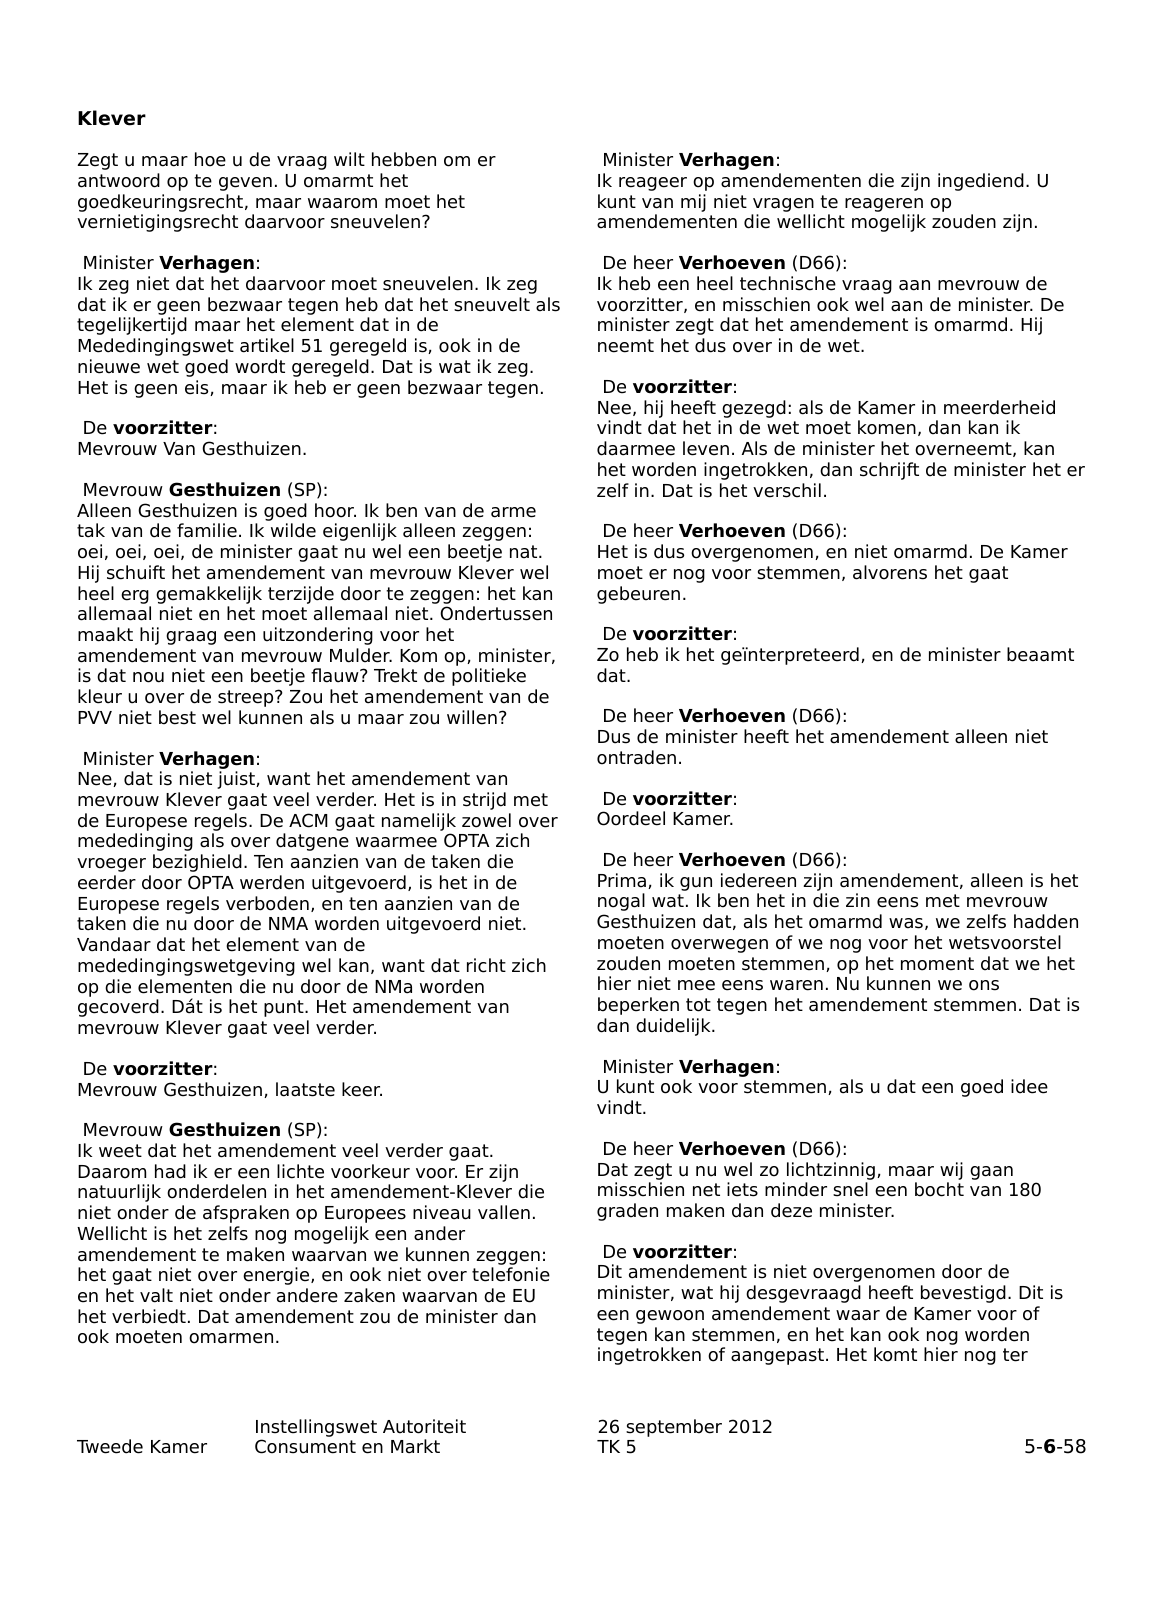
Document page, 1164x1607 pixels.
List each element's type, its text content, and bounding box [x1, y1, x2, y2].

text Alleen Gesthuizen is goed hoor. Ik ben van de arme tak van de familie. Ik wilde eigenlijk alleen zeggen: oei, oei, oei, de minister gaat nu wel een beetje nat. Hij schuift het amendement van mevrouw Klever wel heel erg gemakkelijk terzijde door te zeggen: het kan allemaal niet en het moet allemaal niet. Ondertussen maakt hij graag een uitzondering voor het amendement van mevrouw Mulder. Kom op, minister, is dat nou niet een beetje flauw? Trekt de politieke kleur u over de streep? Zou het amendement van de PVV niet best wel kunnen als u maar zou willen? [77, 500, 567, 728]
text Mevrouw Gesthuizen (SP): [77, 480, 567, 500]
text Ik weet dat het amendement veel verder gaat. Daarom had ik er een lichte voorkeur voor. Er zijn natuurlijk onderdelen in het amendement-Klever die niet onder de afspraken op Europees niveau vallen. Wellicht is het zelfs nog mogelijk een ander amendement te maken waarvan we kunnen zeggen: het gaat niet over energie, en ook niet over telefonie en het valt niet onder andere zaken waarvan de EU het verbiedt. Dat amendement zou de minister dan ook moeten omarmen. [77, 1141, 567, 1348]
text De voorzitter: [77, 418, 567, 439]
text Nee, hij heeft gezegd: als de Kamer in meerderheid vindt dat het in de wet moet komen, dan kan ik daarmee leven. Als de minister het overneemt, kan het worden ingetrokken, dan schrijft de minister het er zelf in. Dat is het verschil. [596, 397, 1087, 501]
text De heer Verhoeven (D66): [596, 850, 1087, 871]
text Dus de minister heeft het amendement alleen niet ontraden. [596, 727, 1087, 768]
text Minister Verhagen: [596, 150, 1087, 171]
text Zo heb ik het geïnterpreteerd, en de minister beaamt dat. [596, 645, 1087, 686]
text De heer Verhoeven (D66): [596, 253, 1087, 274]
text Nee, dat is niet juist, want het amendement van mevrouw Klever gaat veel verder. Het is in strijd met de Europese regels. De ACM gaat namelijk zowel over mededinging als over datgene waarmee OPTA zich vroeger bezighield. Ten aanzien van de taken die eerder door OPTA werden uitgevoerd, is het in de Europese regels verboden, en ten aanzien van de taken die nu door de NMA worden uitgevoerd niet. Vandaar dat het element van de mededingingswetgeving wel kan, want dat richt zich op die elementen die nu door de NMa worden gecoverd. Dát is het punt. Het amendement van mevrouw Klever gaat veel verder. [77, 769, 567, 1039]
text Mevrouw Gesthuizen (SP): [77, 1120, 567, 1141]
text De voorzitter: [596, 788, 1087, 809]
text Het is dus overgenomen, en niet omarmd. De Kamer moet er nog voor stemmen, alvorens het gaat gebeuren. [596, 542, 1087, 604]
text Prima, ik gun iedereen zijn amendement, alleen is het nogal wat. Ik ben het in die zin eens met mevrouw Gesthuizen dat, als het omarmd was, we zelfs hadden moeten overwegen of we nog voor het wetsvoorstel zouden moeten stemmen, op het moment dat we het hier niet mee eens waren. Nu kunnen we ons beperken tot tegen het amendement stemmen. Dat is dan duidelijk. [596, 871, 1087, 1036]
text Mevrouw Van Gesthuizen. [77, 439, 567, 460]
text Zegt u maar hoe u de vraag wilt hebben om er antwoord op te geven. U omarmt het goedkeuringsrecht, maar waarom moet het vernietigingsrecht daarvoor sneuvelen? [77, 150, 567, 233]
text De voorzitter: [77, 1059, 567, 1079]
text De voorzitter: [596, 1242, 1087, 1262]
text De voorzitter: [596, 624, 1087, 645]
text Dat zegt u nu wel zo lichtzinnig, maar wij gaan misschien net iets minder snel een bocht van 180 graden maken dan deze minister. [596, 1159, 1087, 1222]
text De voorzitter: [596, 377, 1087, 397]
text De heer Verhoeven (D66): [596, 521, 1087, 542]
text Ik zeg niet dat het daarvoor moet sneuvelen. Ik zeg dat ik er geen bezwaar tegen heb dat het sneuvelt als tegelijkertijd maar het element dat in de Mededingingswet artikel 51 geregeld is, ook in de nieuwe wet goed wordt geregeld. Dat is wat ik zeg. Het is geen eis, maar ik heb er geen bezwaar tegen. [77, 274, 567, 398]
text U kunt ook voor stemmen, als u dat een goed idee vindt. [596, 1077, 1087, 1119]
text De heer Verhoeven (D66): [596, 706, 1087, 727]
text Minister Verhagen: [77, 253, 567, 274]
text Ik heb een heel technische vraag aan mevrouw de voorzitter, en misschien ook wel aan de minister. De minister zegt dat het amendement is omarmd. Hij neemt het dus over in de wet. [596, 274, 1087, 357]
text Dit amendement is niet overgenomen door de minister, wat hij desgevraagd heeft bevestigd. Dit is een gewoon amendement waar de Kamer voor of tegen kan stemmen, en het kan ook nog worden ingetrokken of aangepast. Het komt hier nog ter [596, 1262, 1087, 1366]
text De heer Verhoeven (D66): [596, 1139, 1087, 1159]
text Ik reageer op amendementen die zijn ingediend. U kunt van mij niet vragen te reageren op amendementen die wellicht mogelijk zouden zijn. [596, 171, 1087, 233]
text Minister Verhagen: [596, 1056, 1087, 1077]
text Oordeel Kamer. [596, 809, 1087, 830]
text Minister Verhagen: [77, 748, 567, 769]
text Mevrouw Gesthuizen, laatste keer. [77, 1079, 567, 1100]
